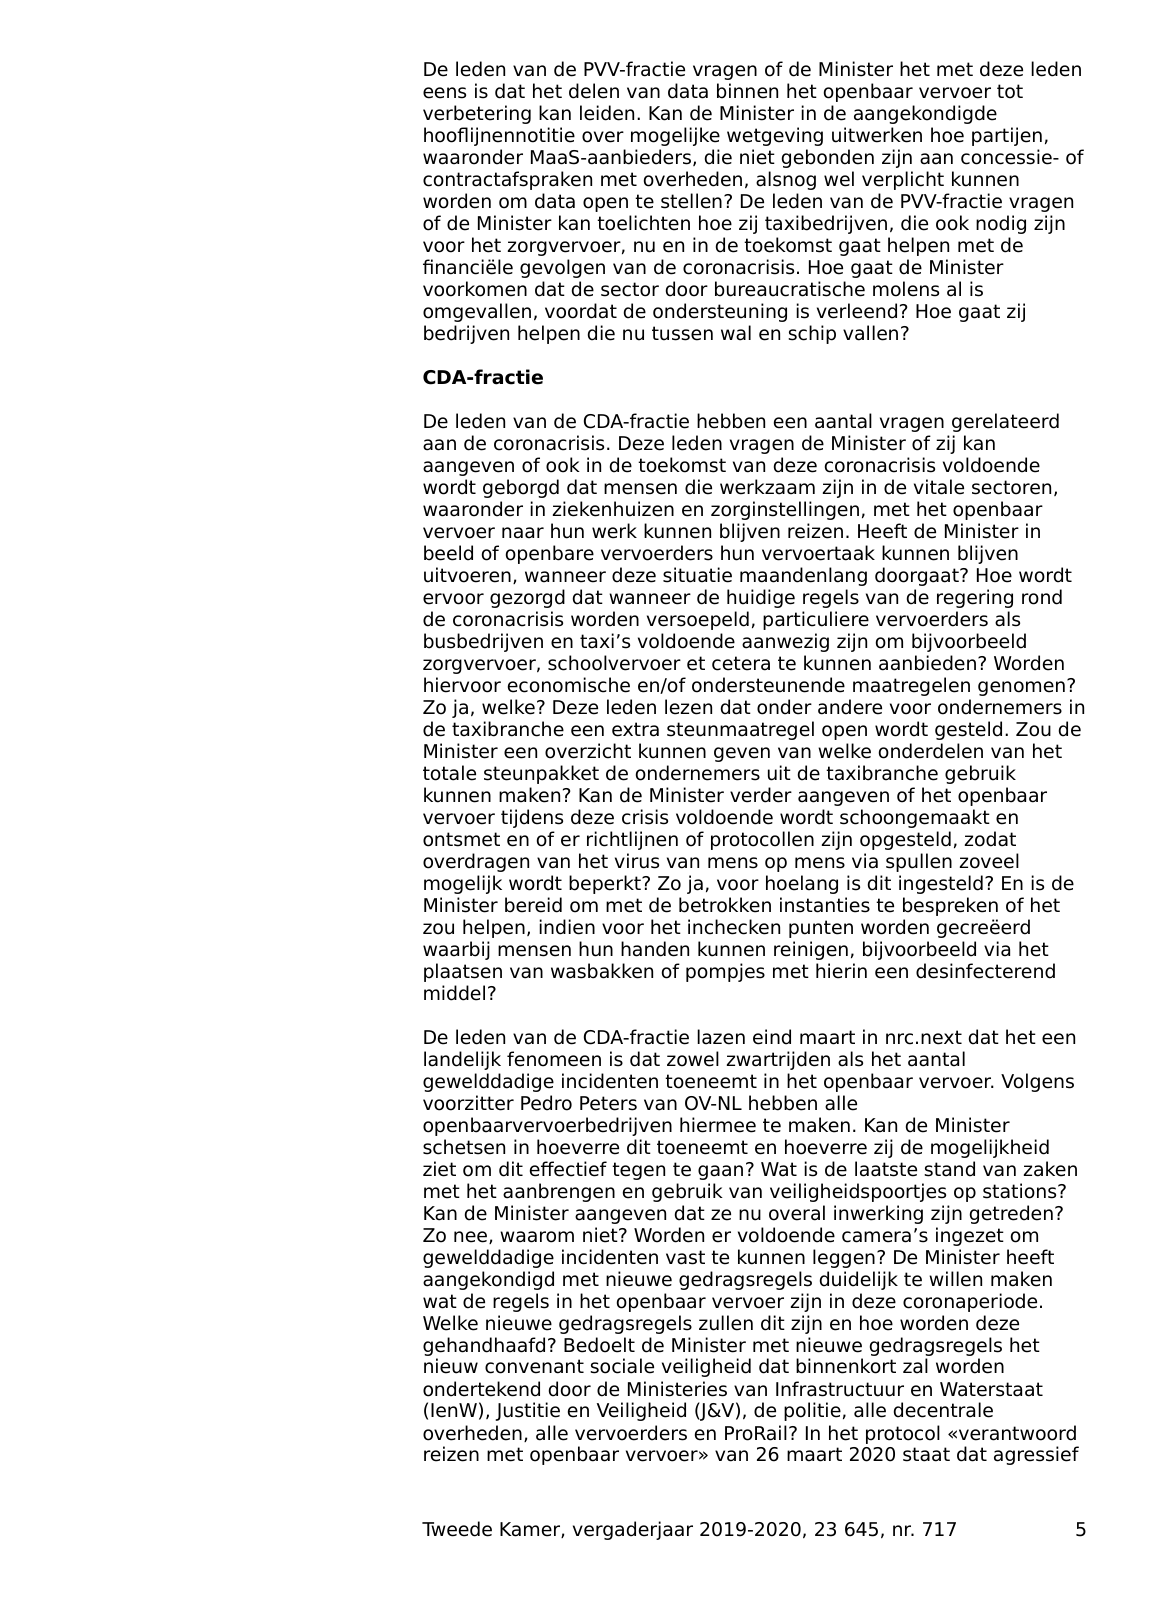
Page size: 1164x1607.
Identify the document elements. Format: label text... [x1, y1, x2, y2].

text De leden van de CDA-fractie hebben een aantal vragen gerelateerd aan de coronacrisis. Deze leden vragen de Minister of zij kan aangeven of ook in de toekomst van deze coronacrisis voldoende wordt geborgd dat mensen die werkzaam zijn in de vitale sectoren, waaronder in ziekenhuizen en zorginstellingen, met het openbaar vervoer naar hun werk kunnen blijven reizen. Heeft de Minister in beeld of openbare vervoerders hun vervoertaak kunnen blijven uitvoeren, wanneer deze situatie maandenlang doorgaat? Hoe wordt ervoor gezorgd dat wanneer de huidige regels van de regering rond de coronacrisis worden versoepeld, particuliere vervoerders als busbedrijven en taxi’s voldoende aanwezig zijn om bijvoorbeeld zorgvervoer, schoolvervoer et cetera te kunnen aanbieden? Worden hiervoor economische en/of ondersteunende maatregelen genomen? Zo ja, welke? Deze leden lezen dat onder andere voor ondernemers in de taxibranche een extra steunmaatregel open wordt gesteld. Zou de Minister een overzicht kunnen geven van welke onderdelen van het totale steunpakket de ondernemers uit de taxibranche gebruik kunnen maken? Kan de Minister verder aangeven of het openbaar vervoer tijdens deze crisis voldoende wordt schoongemaakt en ontsmet en of er richtlijnen of protocollen zijn opgesteld, zodat overdragen van het virus van mens op mens via spullen zoveel mogelijk wordt beperkt? Zo ja, voor hoelang is dit ingesteld? En is de Minister bereid om met de betrokken instanties te bespreken of het zou helpen, indien voor het inchecken punten worden gecreëerd waarbij mensen hun handen kunnen reinigen, bijvoorbeeld via het plaatsen van wasbakken of pompjes met hierin een desinfecterend middel? [422, 411, 1087, 1004]
text De leden van de PVV-fractie vragen of de Minister het met deze leden eens is dat het delen van data binnen het openbaar vervoer tot verbetering kan leiden. Kan de Minister in de aangekondigde hooflijnennotitie over mogelijke wetgeving uitwerken hoe partijen, waaronder MaaS-aanbieders, die niet gebonden zijn aan concessie- of contractafspraken met overheden, alsnog wel verplicht kunnen worden om data open te stellen? De leden van de PVV-fractie vragen of de Minister kan toelichten hoe zij taxibedrijven, die ook nodig zijn voor het zorgvervoer, nu en in de toekomst gaat helpen met de financiële gevolgen van de coronacrisis. Hoe gaat de Minister voorkomen dat de sector door bureaucratische molens al is omgevallen, voordat de ondersteuning is verleend? Hoe gaat zij bedrijven helpen die nu tussen wal en schip vallen? [422, 59, 1087, 345]
text De leden van de CDA-fractie lazen eind maart in nrc.next dat het een landelijk fenomeen is dat zowel zwartrijden als het aantal gewelddadige incidenten toeneemt in het openbaar vervoer. Volgens voorzitter Pedro Peters van OV-NL hebben alle openbaarvervoerbedrijven hiermee te maken. Kan de Minister schetsen in hoeverre dit toeneemt en hoeverre zij de mogelijkheid ziet om dit effectief tegen te gaan? Wat is de laatste stand van zaken met het aanbrengen en gebruik van veiligheidspoortjes op stations? Kan de Minister aangeven dat ze nu overal inwerking zijn getreden? Zo nee, waarom niet? Worden er voldoende camera’s ingezet om gewelddadige incidenten vast te kunnen leggen? De Minister heeft aangekondigd met nieuwe gedragsregels duidelijk te willen maken wat de regels in het openbaar vervoer zijn in deze coronaperiode. Welke nieuwe gedragsregels zullen dit zijn en hoe worden deze gehandhaafd? Bedoelt de Minister met nieuwe gedragsregels het nieuw convenant sociale veiligheid dat binnenkort zal worden ondertekend door de Ministeries van Infrastructuur en Waterstaat (IenW), Justitie en Veiligheid (J&V), de politie, alle decentrale overheden, alle vervoerders en ProRail? In het protocol «verantwoord reizen met openbaar vervoer» van 26 maart 2020 staat dat agressief [422, 1027, 1087, 1466]
subtitle CDA-fractie [422, 367, 1087, 389]
